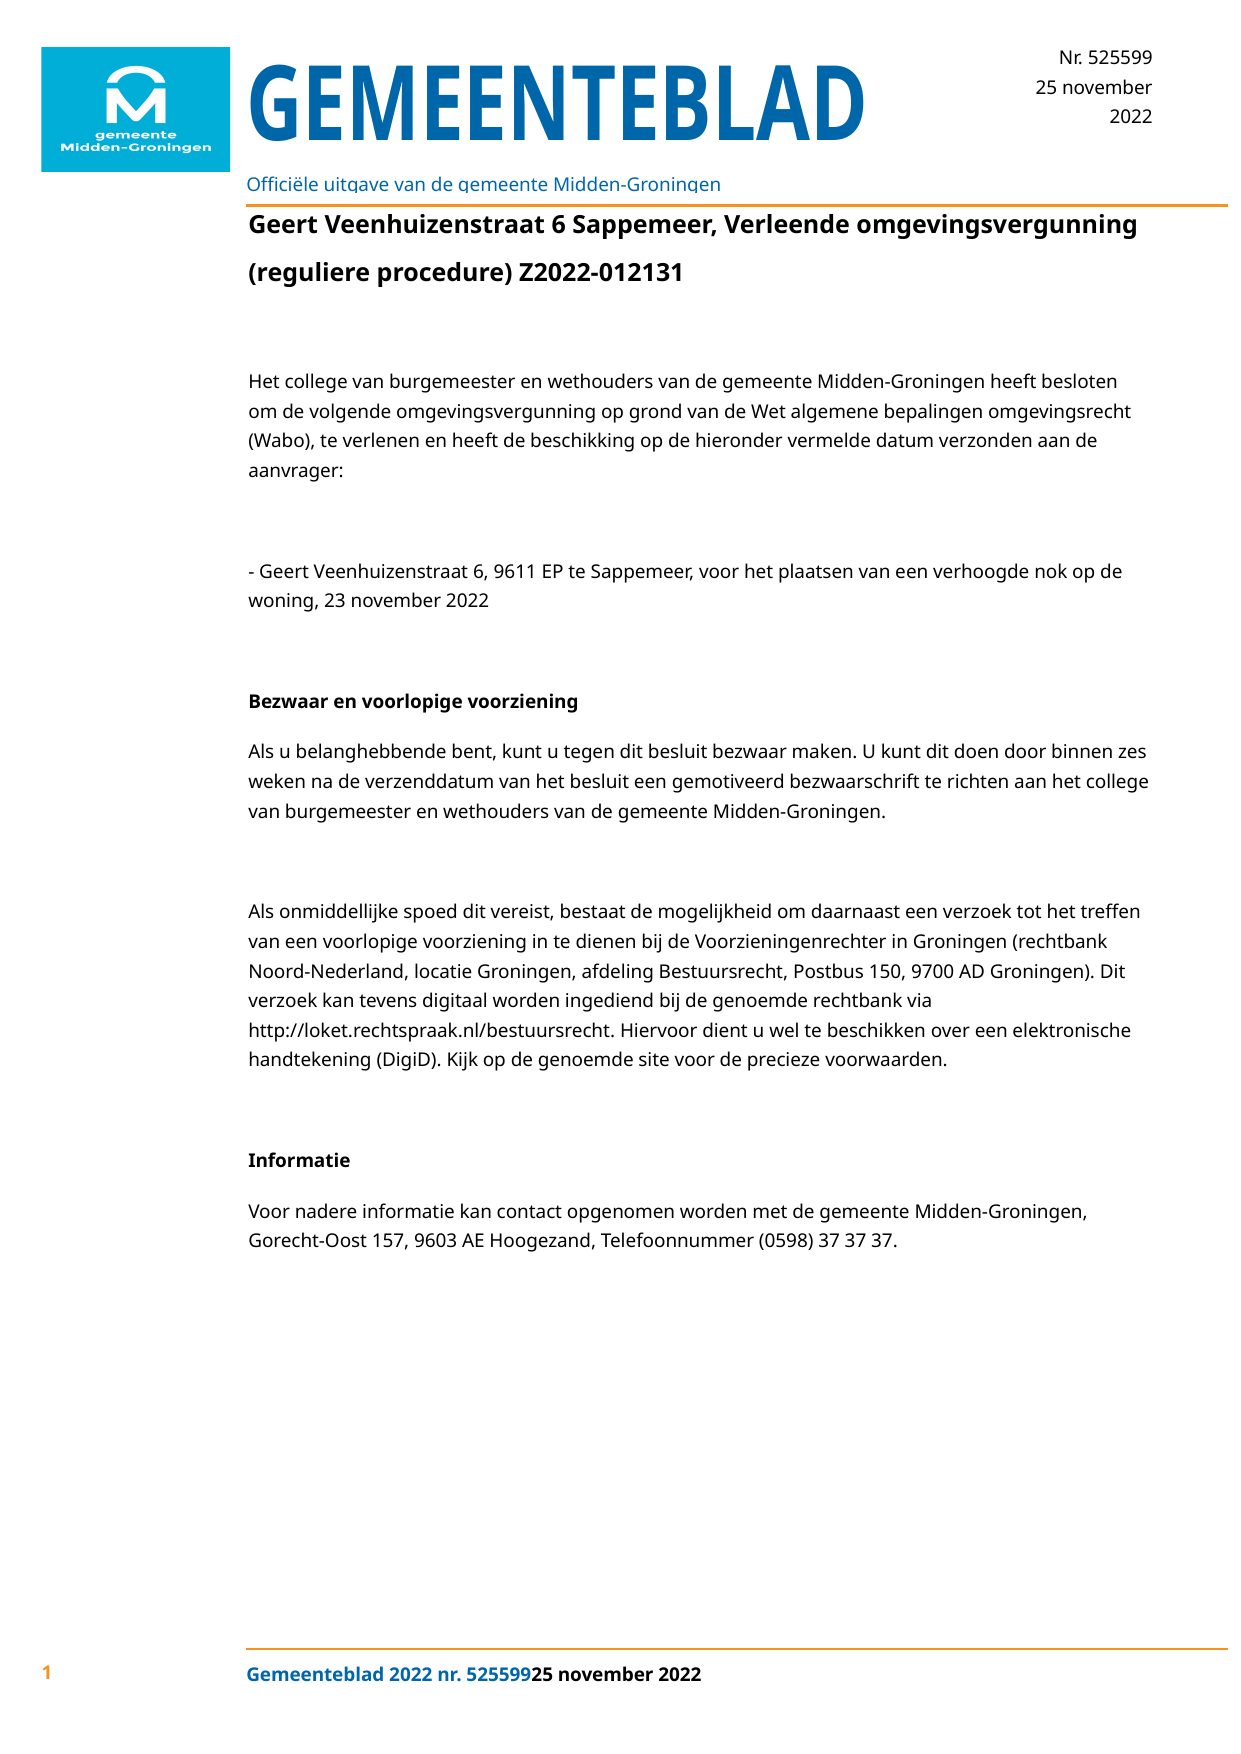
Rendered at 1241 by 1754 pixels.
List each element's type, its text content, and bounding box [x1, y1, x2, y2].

text - Geert Veenhuizenstraat 6, 9611 EP te Sappemeer, voor het plaatsen van een verhoogde nok op de woning, 23 november 2022 [248, 558, 1152, 613]
text Informatie [248, 1147, 1152, 1173]
text Bezwaar en voorlopige voorziening [248, 688, 1152, 714]
text Geert Veenhuizenstraat 6 Sappemeer, Verleende omgevingsvergunning (reguliere procedure) Z2022-012131 [248, 207, 1152, 288]
text Als u belanghebbende bent, kunt u tegen dit besluit bezwaar maken. U kunt dit doen door binnen zes weken na de verzenddatum van het besluit een gemotiveerd bezwaarschrift te richten aan het college van burgemeester en wethouders van de gemeente Midden-Groningen. [248, 739, 1152, 824]
picture [108, 66, 164, 82]
picture [107, 89, 165, 122]
picture [184, 146, 190, 153]
text Het college van burgemeester en wethouders van de gemeente Midden-Groningen heeft besloten om de volgende omgevingsvergunning op grond van de Wet algemene bepalingen omgevingsrecht (Wabo), te verlenen en heeft de beschikking op de hieronder vermelde datum verzonden aan de aanvrager: [248, 368, 1152, 483]
text Voor nadere informatie kan contact opgenomen worden met de gemeente Midden-Groningen, Gorecht-Oost 157, 9603 AE Hoogezand, Telefoonnummer (0598) 37 37 37. [248, 1198, 1152, 1253]
text Als onmiddellijke spoed dit vereist, bestaat de mogelijkheid om daarnaast een verzoek tot het treffen van een voorlopige voorziening in te dienen bij de Voorzieningenrechter in Groningen (rechtbank Noord-Nederland, locatie Groningen, afdeling Bestuursrecht, Postbus 150, 9700 AD Groningen). Dit verzoek kan tevens digitaal worden ingediend bij de genoemde rechtbank via http://loket.rechtspraak.nl/bestuursrecht. Hiervoor dient u wel te beschikken over een elektronische handtekening (DigiD). Kijk op de genoemde site voor de precieze voorwaarden. [248, 899, 1152, 1072]
